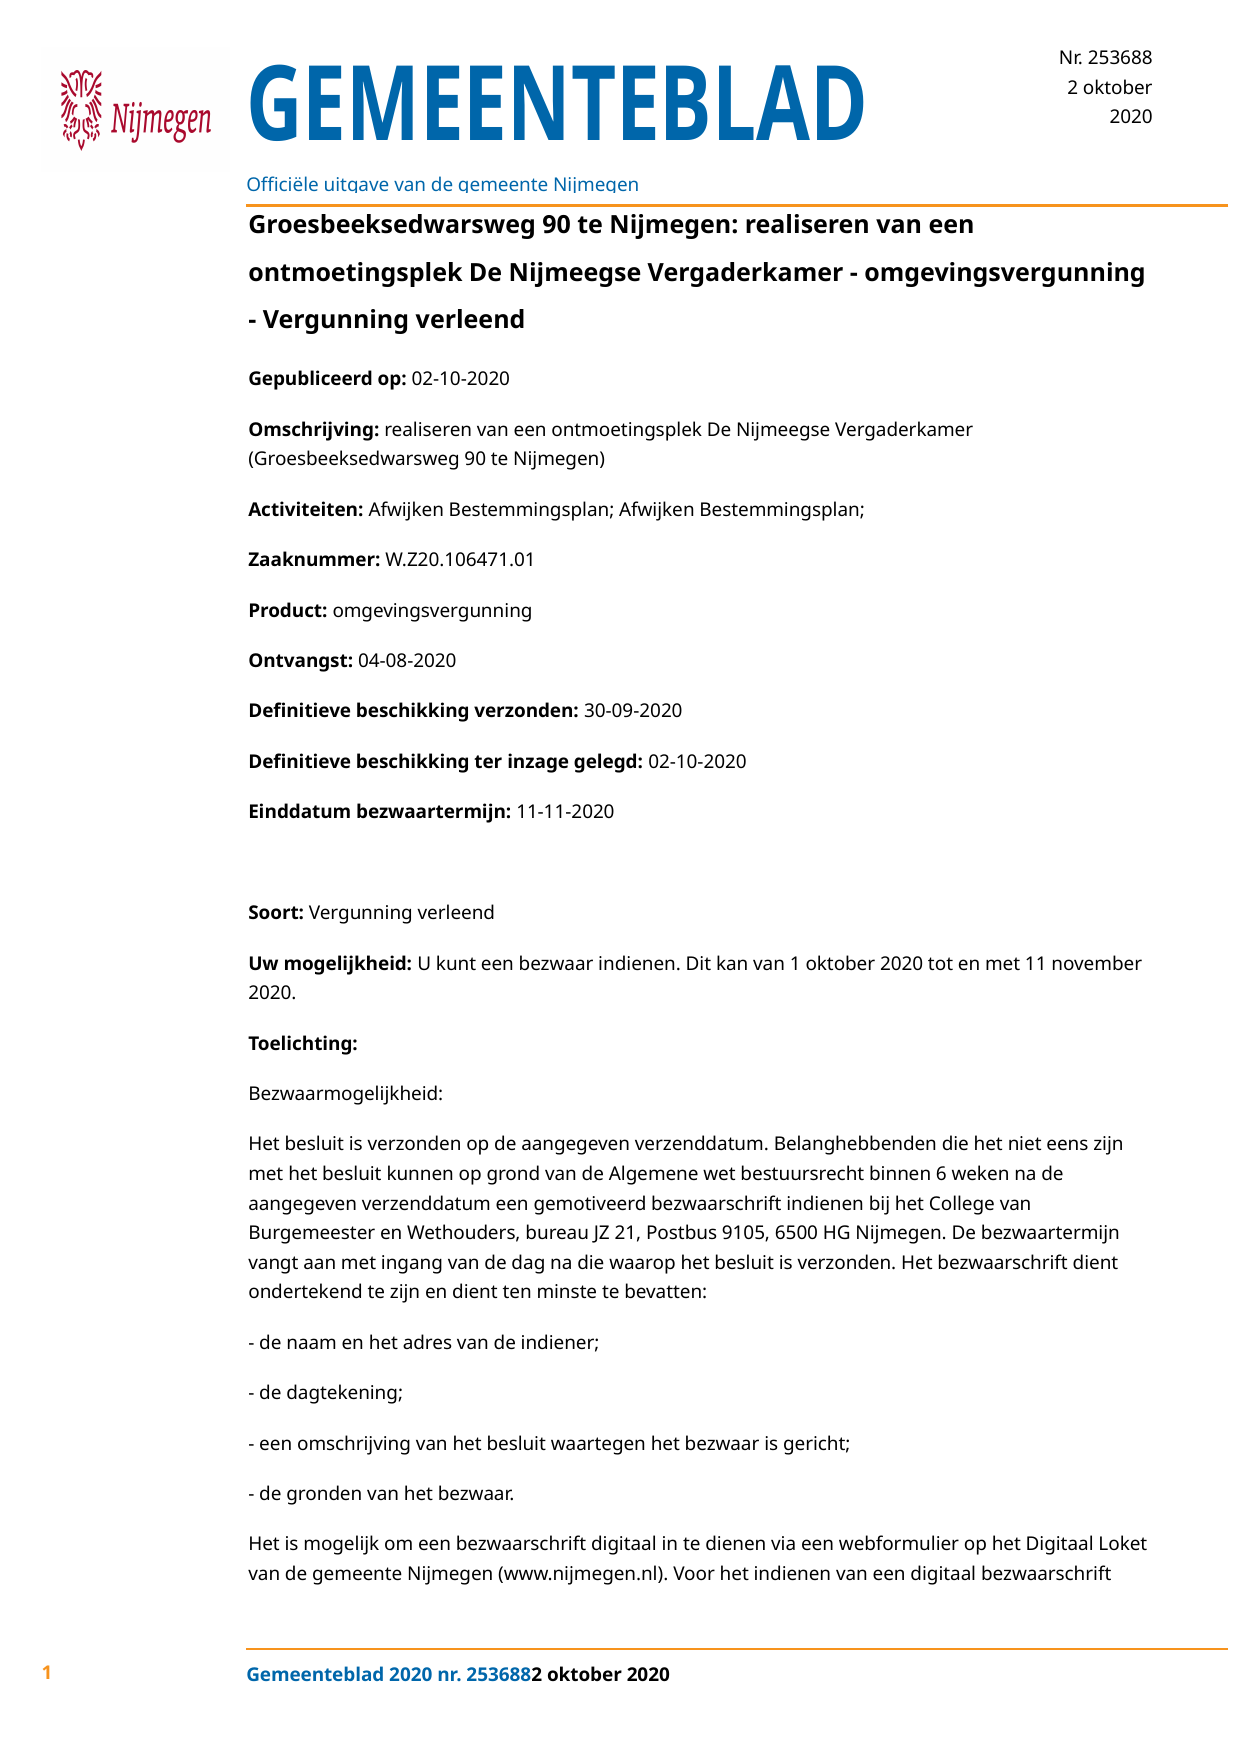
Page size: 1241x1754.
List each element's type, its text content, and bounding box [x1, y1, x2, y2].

text Definitieve beschikking verzonden: 30-09-2020 [248, 698, 1152, 723]
text Product: omgevingsvergunning [248, 597, 1152, 622]
text Toelichting: [248, 1030, 1152, 1055]
text Ontvangst: 04-08-2020 [248, 647, 1152, 673]
text Het is mogelijk om een bezwaarschrift digitaal in te dienen via een webformulier op het Digitaal Loket van de gemeente Nijmegen (www.nijmegen.nl). Voor het indienen van een digitaal bezwaarschrift [248, 1531, 1152, 1586]
text Soort: Vergunning verleend [248, 899, 1152, 925]
text - de gronden van het bezwaar. [248, 1480, 1152, 1506]
text Bezwaarmogelijkheid: [248, 1080, 1152, 1106]
text Activiteiten: Afwijken Bestemmingsplan; Afwijken Bestemmingsplan; [248, 496, 1152, 522]
text Omschrijving: realiseren van een ontmoetingsplek De Nijmeegse Vergaderkamer (Groesbeeksedwarsweg 90 te Nijmegen) [248, 416, 1152, 471]
text Het besluit is verzonden op de aangegeven verzenddatum. Belanghebbenden die het niet eens zijn met het besluit kunnen op grond van de Algemene wet bestuursrecht binnen 6 weken na de aangegeven verzenddatum een gemotiveerd bezwaarschrift indienen bij het College van Burgemeester en Wethouders, bureau JZ 21, Postbus 9105, 6500 HG Nijmegen. De bezwaartermijn vangt aan met ingang van de dag na die waarop het besluit is verzonden. Het bezwaarschrift dient ondertekend te zijn en dient ten minste te bevatten: [248, 1131, 1152, 1304]
text - een omschrijving van het besluit waartegen het bezwaar is gericht; [248, 1430, 1152, 1455]
text Groesbeeksedwarsweg 90 te Nijmegen: realiseren van een ontmoetingsplek De Nijmeegse Vergaderkamer - omgevingsvergunning - Vergunning verleend [248, 207, 1152, 336]
picture [41, 47, 231, 172]
text Uw mogelijkheid: U kunt een bezwaar indienen. Dit kan van 1 oktober 2020 tot en met 11 november 2020. [248, 950, 1152, 1005]
text Definitieve beschikking ter inzage gelegd: 02-10-2020 [248, 748, 1152, 774]
text Gepubliceerd op: 02-10-2020 [248, 366, 1152, 391]
text - de dagtekening; [248, 1379, 1152, 1405]
text Zaaknummer: W.Z20.106471.01 [248, 546, 1152, 572]
text - de naam en het adres van de indiener; [248, 1329, 1152, 1354]
text Einddatum bezwaartermijn: 11-11-2020 [248, 798, 1152, 824]
